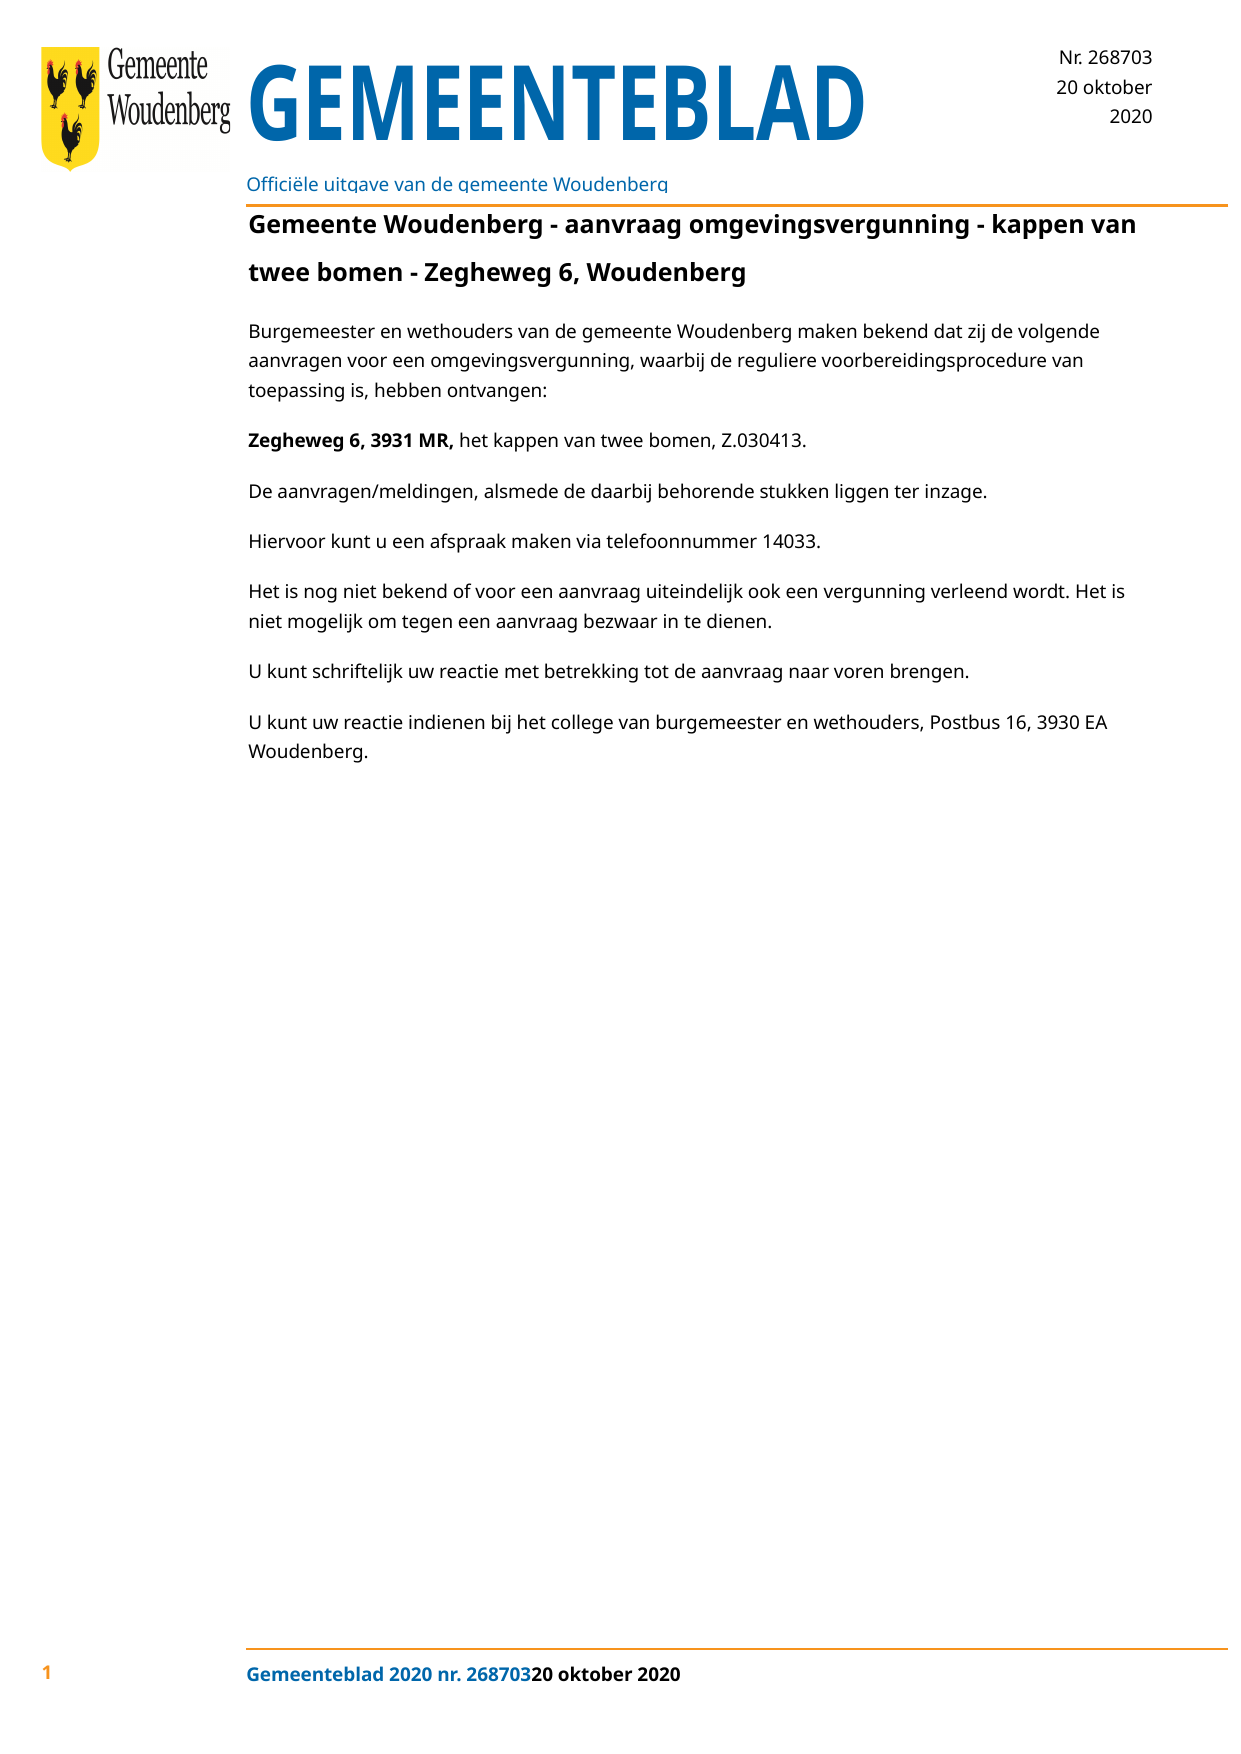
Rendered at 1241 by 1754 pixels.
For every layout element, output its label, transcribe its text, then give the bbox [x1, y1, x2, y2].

text Zegheweg 6, 3931 MR, het kappen van twee bomen, Z.030413. [248, 427, 1152, 453]
text U kunt uw reactie indienen bij het college van burgemeester en wethouders, Postbus 16, 3930 EA Woudenberg. [248, 709, 1152, 764]
text Hiervoor kunt u een afspraak maken via telefoonnummer 14033. [248, 528, 1152, 554]
text U kunt schriftelijk uw reactie met betrekking tot de aanvraag naar voren brengen. [248, 659, 1152, 684]
text Gemeente Woudenberg - aanvraag omgevingsvergunning - kappen van twee bomen - Zegheweg 6, Woudenberg [248, 207, 1152, 288]
text De aanvragen/meldingen, alsmede de daarbij behorende stukken liggen ter inzage. [248, 478, 1152, 504]
picture [41, 47, 231, 172]
text Het is nog niet bekend of voor een aanvraag uiteindelijk ook een vergunning verleend wordt. Het is niet mogelijk om tegen een aanvraag bezwaar in te dienen. [248, 579, 1152, 634]
text Burgemeester en wethouders van de gemeente Woudenberg maken bekend dat zij de volgende aanvragen voor een omgevingsvergunning, waarbij de reguliere voorbereidingsprocedure van toepassing is, hebben ontvangen: [248, 318, 1152, 403]
